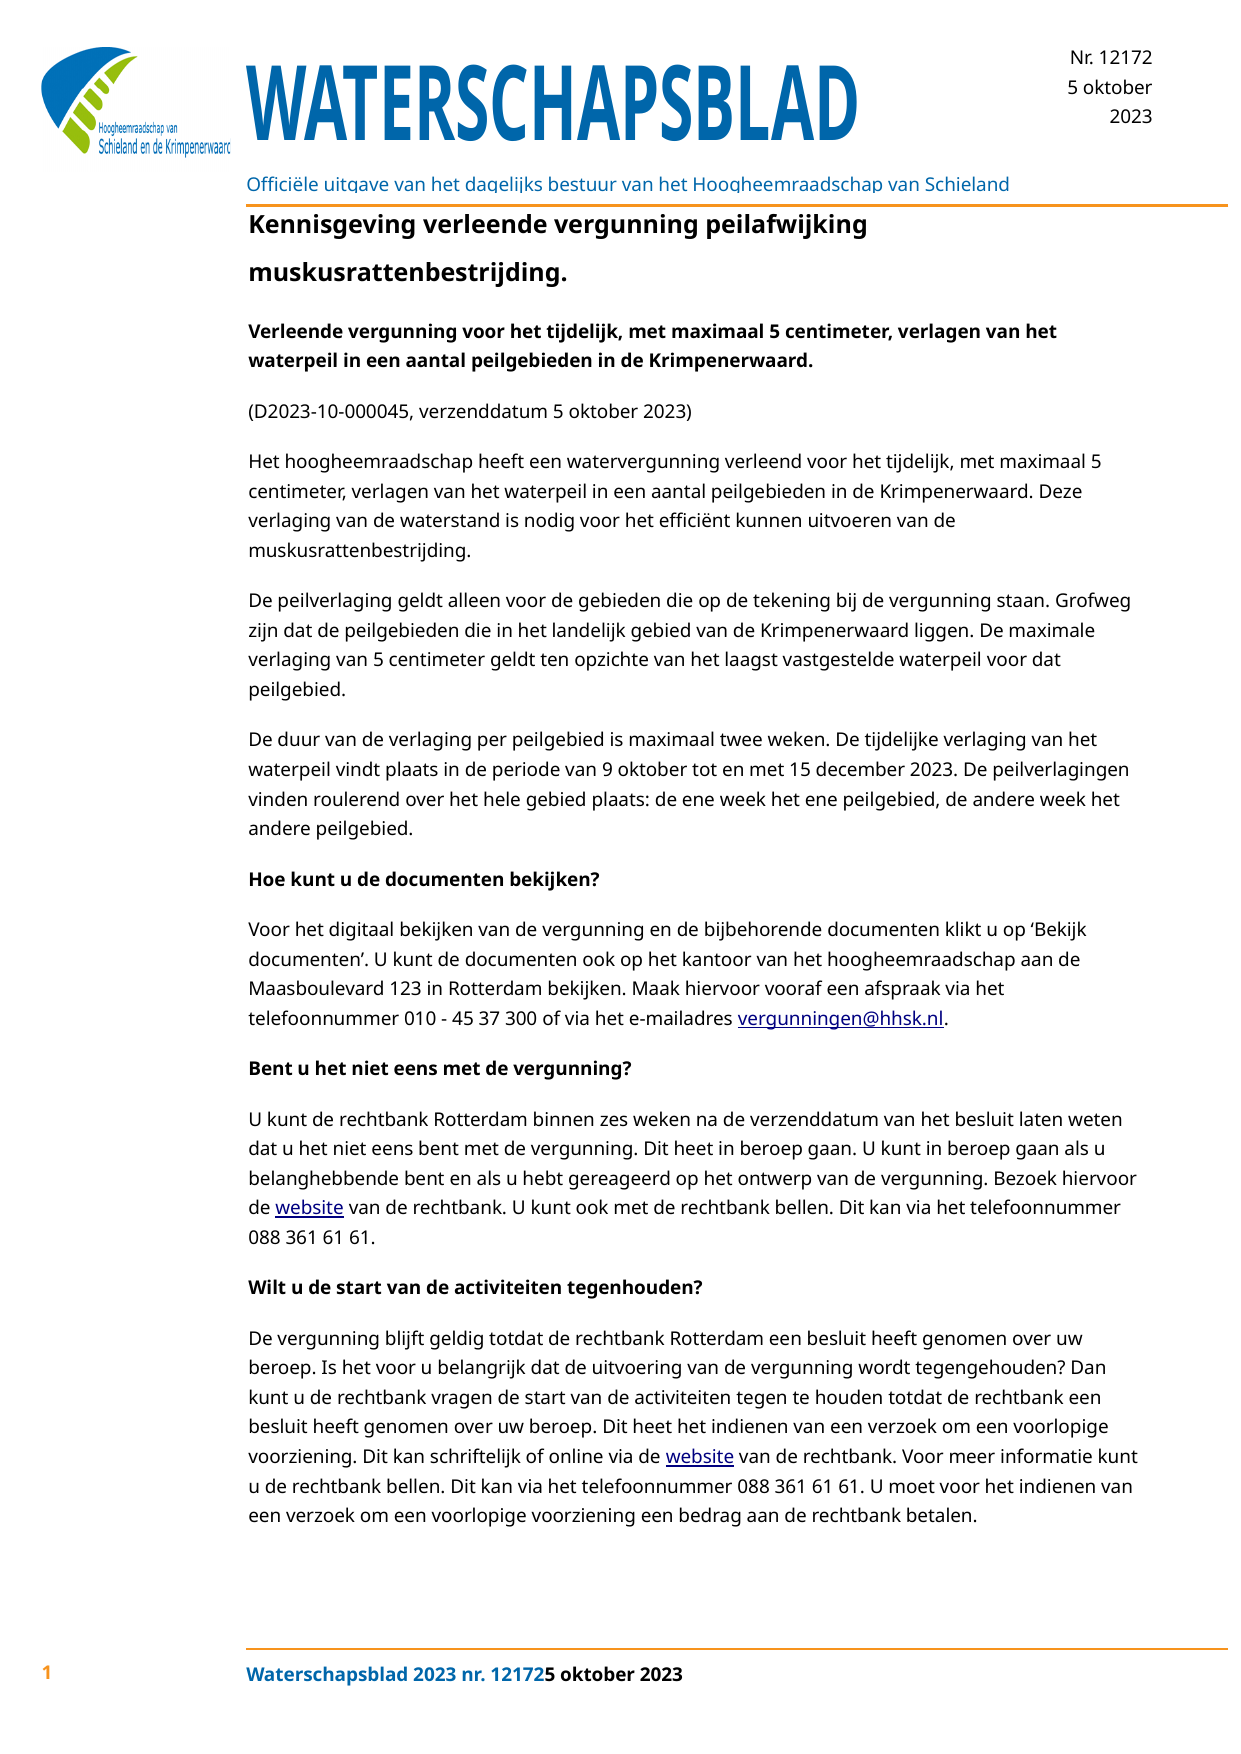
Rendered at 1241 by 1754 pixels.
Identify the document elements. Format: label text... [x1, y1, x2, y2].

text De peilverlaging geldt alleen voor de gebieden die op de tekening bij de vergunning staan. Grofweg zijn dat de peilgebieden die in het landelijk gebied van de Krimpenerwaard liggen. De maximale verlaging van 5 centimeter geldt ten opzichte van het laagst vastgestelde waterpeil voor dat peilgebied. [248, 587, 1152, 702]
text Wilt u de start van de activiteiten tegenhouden? [248, 1274, 1152, 1300]
text Hoe kunt u de documenten bekijken? [248, 866, 1152, 892]
text De vergunning blijft geldig totdat de rechtbank Rotterdam een besluit heeft genomen over uw beroep. Is het voor u belangrijk dat de uitvoering van de vergunning wordt tegengehouden? Dan kunt u de rechtbank vragen de start van de activiteiten tegen te houden totdat de rechtbank een besluit heeft genomen over uw beroep. Dit heet het indienen van een verzoek om een voorlopige voorziening. Dit kan schriftelijk of online via de website van de rechtbank. Voor meer informatie kunt u de rechtbank bellen. Dit kan via het telefoonnummer 088 361 61 61. U moet voor het indienen van een verzoek om een voorlopige voorziening een bedrag aan de rechtbank betalen. [248, 1325, 1152, 1528]
text (D2023-10-000045, verzenddatum 5 oktober 2023) [248, 398, 1152, 424]
picture [41, 47, 231, 172]
text Bent u het niet eens met de vergunning? [248, 1055, 1152, 1081]
text Het hoogheemraadschap heeft een watervergunning verleend voor het tijdelijk, met maximaal 5 centimeter, verlagen van het waterpeil in een aantal peilgebieden in de Krimpenerwaard. Deze verlaging van de waterstand is nodig voor het efficiënt kunnen uitvoeren van de muskusrattenbestrijding. [248, 448, 1152, 563]
text De duur van de verlaging per peilgebied is maximaal twee weken. De tijdelijke verlaging van het waterpeil vindt plaats in de periode van 9 oktober tot en met 15 december 2023. De peilverlagingen vinden roulerend over het hele gebied plaats: de ene week het ene peilgebied, de andere week het andere peilgebied. [248, 727, 1152, 841]
text Voor het digitaal bekijken van de vergunning en de bijbehorende documenten klikt u op ‘Bekijk documenten’. U kunt de documenten ook op het kantoor van het hoogheemraadschap aan de Maasboulevard 123 in Rotterdam bekijken. Maak hiervoor vooraf een afspraak via het telefoonnummer 010 - 45 37 300 of via het e-mailadres vergunningen@hhsk.nl. [248, 916, 1152, 1031]
text Kennisgeving verleende vergunning peilafwijking muskusrattenbestrijding. [248, 207, 1152, 288]
text Verleende vergunning voor het tijdelijk, met maximaal 5 centimeter, verlagen van het waterpeil in een aantal peilgebieden in de Krimpenerwaard. [248, 318, 1152, 373]
text U kunt de rechtbank Rotterdam binnen zes weken na de verzenddatum van het besluit laten weten dat u het niet eens bent met de vergunning. Dit heet in beroep gaan. U kunt in beroep gaan als u belanghebbende bent en als u hebt gereageerd op het ontwerp van de vergunning. Bezoek hiervoor de website van de rechtbank. U kunt ook met de rechtbank bellen. Dit kan via het telefoonnummer 088 361 61 61. [248, 1106, 1152, 1250]
